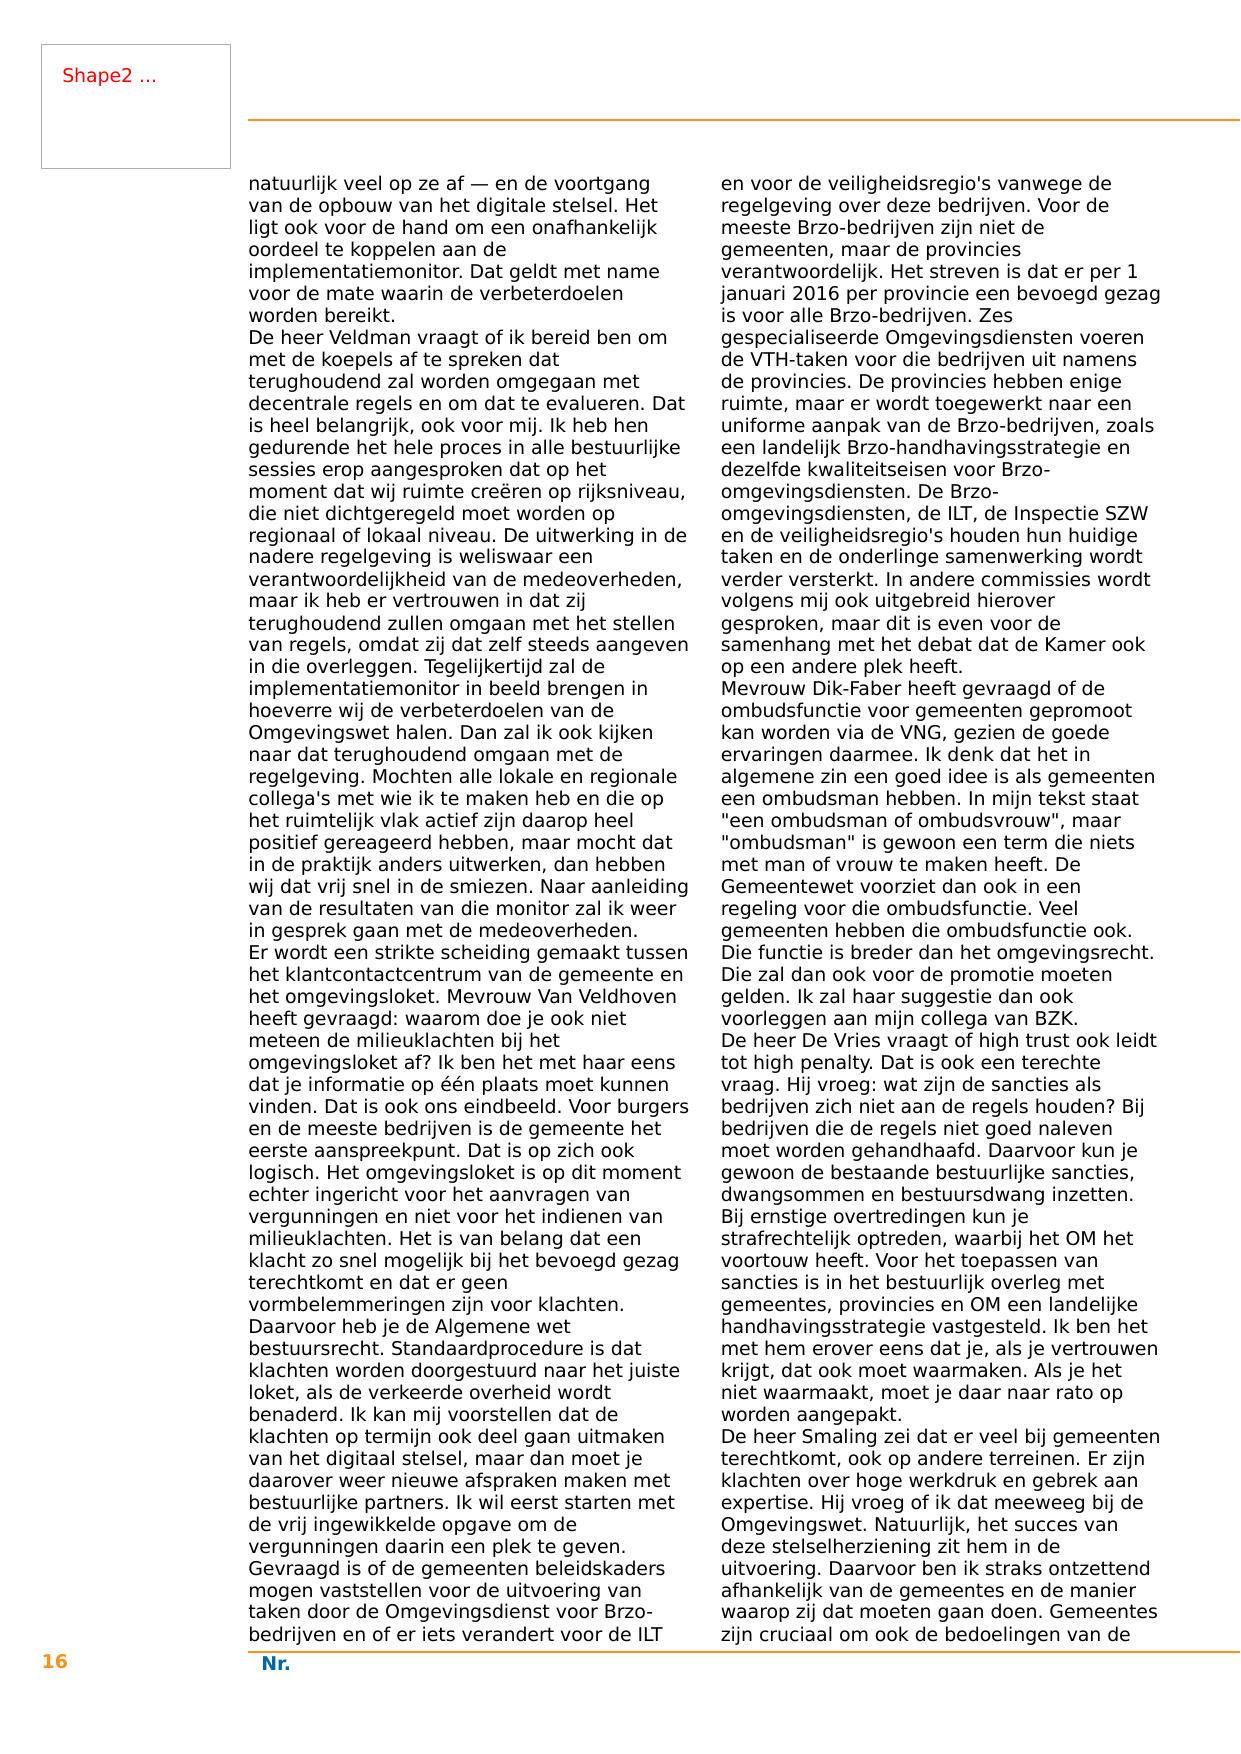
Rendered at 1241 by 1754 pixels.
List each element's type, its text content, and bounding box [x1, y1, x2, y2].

text en voor de veiligheidsregio's vanwege de regelgeving over deze bedrijven. Voor de meeste Brzo-bedrijven zijn niet de gemeenten, maar de provincies verantwoordelijk. Het streven is dat er per 1 januari 2016 per provincie een bevoegd gezag is voor alle Brzo-bedrijven. Zes gespecialiseerde Omgevingsdiensten voeren de VTH-taken voor die bedrijven uit namens de provincies. De provincies hebben enige ruimte, maar er wordt toegewerkt naar een uniforme aanpak van de Brzo-bedrijven, zoals een landelijk Brzo-handhavingsstrategie en dezelfde kwaliteitseisen voor Brzo-omgevingsdiensten. De Brzo-omgevingsdiensten, de ILT, de Inspectie SZW en de veiligheidsregio's houden hun huidige taken en de onderlinge samenwerking wordt verder versterkt. In andere commissies wordt volgens mij ook uitgebreid hierover gesproken, maar dit is even voor de samenhang met het debat dat de Kamer ook op een andere plek heeft. [721, 173, 1163, 678]
text Gevraagd is of de gemeenten beleidskaders mogen vaststellen voor de uitvoering van taken door de Omgevingsdienst voor Brzo-bedrijven en of er iets verandert voor de ILT [248, 1557, 691, 1645]
text De heer Smaling zei dat er veel bij gemeenten terechtkomt, ook op andere terreinen. Er zijn klachten over hoge werkdruk en gebrek aan expertise. Hij vroeg of ik dat meeweeg bij de Omgevingswet. Natuurlijk, het succes van deze stelselherziening zit hem in de uitvoering. Daarvoor ben ik straks ontzettend afhankelijk van de gemeentes en de manier waarop zij dat moeten gaan doen. Gemeentes zijn cruciaal om ook de bedoelingen van de [721, 1426, 1163, 1645]
text Er wordt een strikte scheiding gemaakt tussen het klantcontactcentrum van de gemeente en het omgevingsloket. Mevrouw Van Veldhoven heeft gevraagd: waarom doe je ook niet meteen de milieuklachten bij het omgevingsloket af? Ik ben het met haar eens dat je informatie op één plaats moet kunnen vinden. Dat is ook ons eindbeeld. Voor burgers en de meeste bedrijven is de gemeente het eerste aanspreekpunt. Dat is op zich ook logisch. Het omgevingsloket is op dit moment echter ingericht voor het aanvragen van vergunningen en niet voor het indienen van milieuklachten. Het is van belang dat een klacht zo snel mogelijk bij het bevoegd gezag terechtkomt en dat er geen vormbelemmeringen zijn voor klachten. Daarvoor heb je de Algemene wet bestuursrecht. Standaardprocedure is dat klachten worden doorgestuurd naar het juiste loket, als de verkeerde overheid wordt benaderd. Ik kan mij voorstellen dat de klachten op termijn ook deel gaan uitmaken van het digitaal stelsel, maar dan moet je daarover weer nieuwe afspraken maken met bestuurlijke partners. Ik wil eerst starten met de vrij ingewikkelde opgave om de vergunningen daarin een plek te geven. [248, 942, 691, 1557]
text De heer Veldman vraagt of ik bereid ben om met de koepels af te spreken dat terughoudend zal worden omgegaan met decentrale regels en om dat te evalueren. Dat is heel belangrijk, ook voor mij. Ik heb hen gedurende het hele proces in alle bestuurlijke sessies erop aangesproken dat op het moment dat wij ruimte creëren op rijksniveau, die niet dichtgeregeld moet worden op regionaal of lokaal niveau. De uitwerking in de nadere regelgeving is weliswaar een verantwoordelijkheid van de medeoverheden, maar ik heb er vertrouwen in dat zij terughoudend zullen omgaan met het stellen van regels, omdat zij dat zelf steeds aangeven in die overleggen. Tegelijkertijd zal de implementatiemonitor in beeld brengen in hoeverre wij de verbeterdoelen van de Omgevingswet halen. Dan zal ik ook kijken naar dat terughoudend omgaan met de regelgeving. Mochten alle lokale en regionale collega's met wie ik te maken heb en die op het ruimtelijk vlak actief zijn daarop heel positief gereageerd hebben, maar mocht dat in de praktijk anders uitwerken, dan hebben wij dat vrij snel in de smiezen. Naar aanleiding van de resultaten van die monitor zal ik weer in gesprek gaan met de medeoverheden. [248, 327, 691, 942]
text natuurlijk veel op ze af — en de voortgang van de opbouw van het digitale stelsel. Het ligt ook voor de hand om een onafhankelijk oordeel te koppelen aan de implementatiemonitor. Dat geldt met name voor de mate waarin de verbeterdoelen worden bereikt. [248, 173, 691, 327]
text Mevrouw Dik-Faber heeft gevraagd of de ombudsfunctie voor gemeenten gepromoot kan worden via de VNG, gezien de goede ervaringen daarmee. Ik denk dat het in algemene zin een goed idee is als gemeenten een ombudsman hebben. In mijn tekst staat "een ombudsman of ombudsvrouw", maar "ombudsman" is gewoon een term die niets met man of vrouw te maken heeft. De Gemeentewet voorziet dan ook in een regeling voor die ombudsfunctie. Veel gemeenten hebben die ombudsfunctie ook. Die functie is breder dan het omgevingsrecht. Die zal dan ook voor de promotie moeten gelden. Ik zal haar suggestie dan ook voorleggen aan mijn collega van BZK. [721, 678, 1163, 1030]
text De heer De Vries vraagt of high trust ook leidt tot high penalty. Dat is ook een terechte vraag. Hij vroeg: wat zijn de sancties als bedrijven zich niet aan de regels houden? Bij bedrijven die de regels niet goed naleven moet worden gehandhaafd. Daarvoor kun je gewoon de bestaande bestuurlijke sancties, dwangsommen en bestuursdwang inzetten. Bij ernstige overtredingen kun je strafrechtelijk optreden, waarbij het OM het voortouw heeft. Voor het toepassen van sancties is in het bestuurlijk overleg met gemeentes, provincies en OM een landelijke handhavingsstrategie vastgesteld. Ik ben het met hem erover eens dat je, als je vertrouwen krijgt, dat ook moet waarmaken. Als je het niet waarmaakt, moet je daar naar rato op worden aangepakt. [721, 1030, 1163, 1426]
